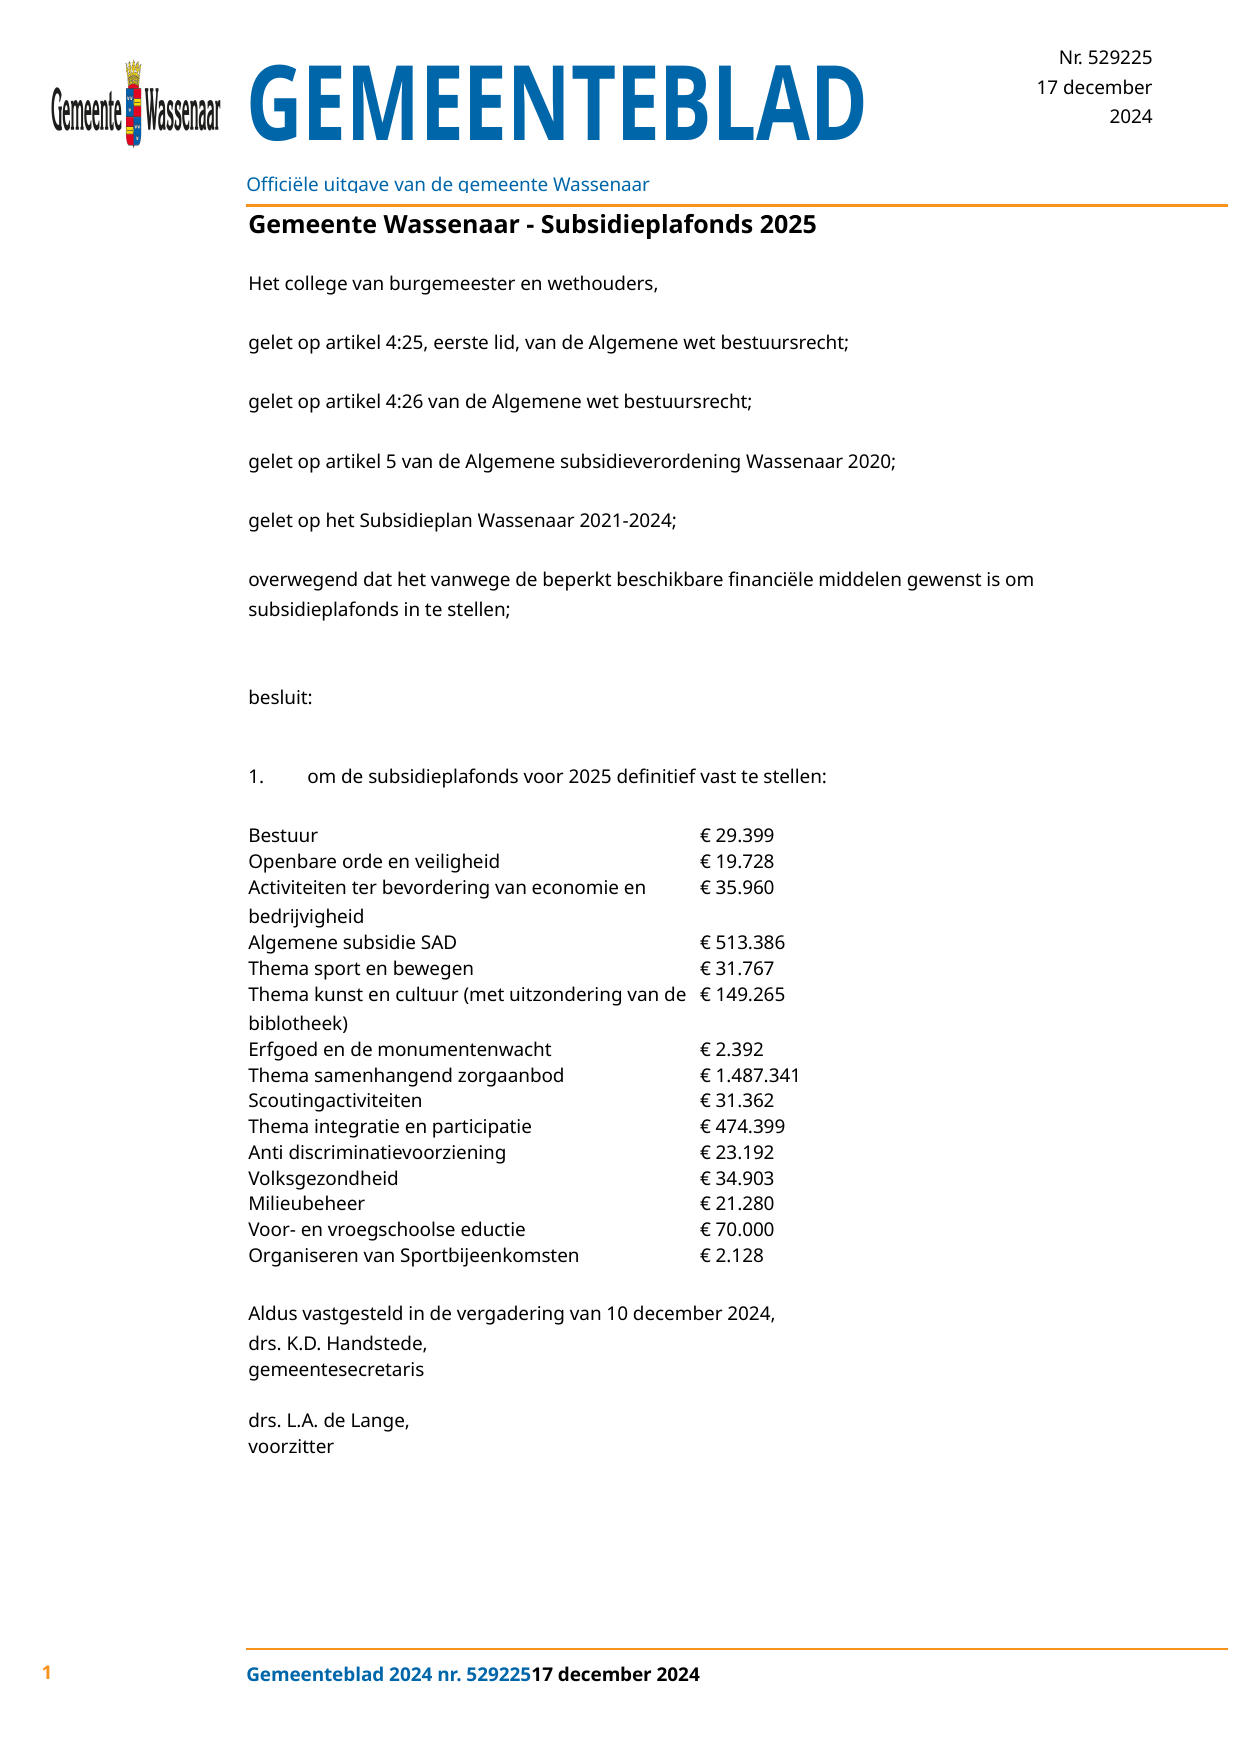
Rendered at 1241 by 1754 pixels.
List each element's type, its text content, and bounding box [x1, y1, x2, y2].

text gelet op het Subsidieplan Wassenaar 2021-2024; [248, 507, 1152, 533]
table_cell Thema integratie en participatie [248, 1113, 700, 1139]
table_cell Thema samenhangend zorgaanbod [248, 1062, 700, 1088]
text overwegend dat het vanwege de beperkt beschikbare financiële middelen gewenst is om subsidieplafonds in te stellen; [248, 566, 1152, 621]
table_cell Algemene subsidie SAD [248, 929, 700, 955]
table_cell Milieubeheer [248, 1191, 700, 1216]
table_cell Activiteiten ter bevordering van economie en bedrijvigheid [248, 874, 700, 929]
table_cell € 23.192 [700, 1139, 1152, 1165]
text besluit: [248, 684, 1152, 710]
table_cell Scoutingactiviteiten [248, 1088, 700, 1113]
table_cell € 21.280 [700, 1191, 1152, 1216]
text drs. K.D. Handstede, [248, 1330, 1152, 1356]
table_cell € 31.362 [700, 1088, 1152, 1113]
table_header Bestuur [248, 823, 700, 848]
table_cell Voor- en vroegschoolse eductie [248, 1216, 700, 1242]
table_header € 29.399 [700, 823, 1152, 848]
text Het college van burgemeester en wethouders, [248, 270, 1152, 296]
table_cell € 474.399 [700, 1113, 1152, 1139]
table_cell € 1.487.341 [700, 1062, 1152, 1088]
table_cell € 31.767 [700, 955, 1152, 981]
text voorzitter [248, 1433, 1152, 1459]
table_cell Thema kunst en cultuur (met uitzondering van de biblotheek) [248, 981, 700, 1036]
table_cell € 70.000 [700, 1216, 1152, 1242]
table_cell Openbare orde en veiligheid [248, 848, 700, 874]
table_cell Thema sport en bewegen [248, 955, 700, 981]
table_cell € 513.386 [700, 929, 1152, 955]
text gelet op artikel 4:25, eerste lid, van de Algemene wet bestuursrecht; [248, 329, 1152, 355]
table_cell € 2.392 [700, 1036, 1152, 1062]
picture [41, 47, 231, 172]
table_cell € 35.960 [700, 874, 1152, 929]
table_cell € 149.265 [700, 981, 1152, 1036]
text drs. L.A. de Lange, [248, 1407, 1152, 1433]
table_cell Anti discriminatievoorziening [248, 1139, 700, 1165]
text gemeentesecretaris [248, 1356, 1152, 1382]
text Gemeente Wassenaar - Subsidieplafonds 2025 [248, 207, 1152, 241]
text gelet op artikel 5 van de Algemene subsidieverordening Wassenaar 2020; [248, 448, 1152, 473]
table_cell € 2.128 [700, 1242, 1152, 1268]
text Aldus vastgesteld in de vergadering van 10 december 2024, [248, 1301, 1152, 1326]
table_cell € 19.728 [700, 848, 1152, 874]
table_cell Erfgoed en de monumentenwacht [248, 1036, 700, 1062]
text gelet op artikel 4:26 van de Algemene wet bestuursrecht; [248, 389, 1152, 414]
list om de subsidieplafonds voor 2025 definitief vast te stellen: [248, 763, 1152, 789]
table_cell € 34.903 [700, 1165, 1152, 1191]
table_cell Volksgezondheid [248, 1165, 700, 1191]
table_cell Organiseren van Sportbijeenkomsten [248, 1242, 700, 1268]
